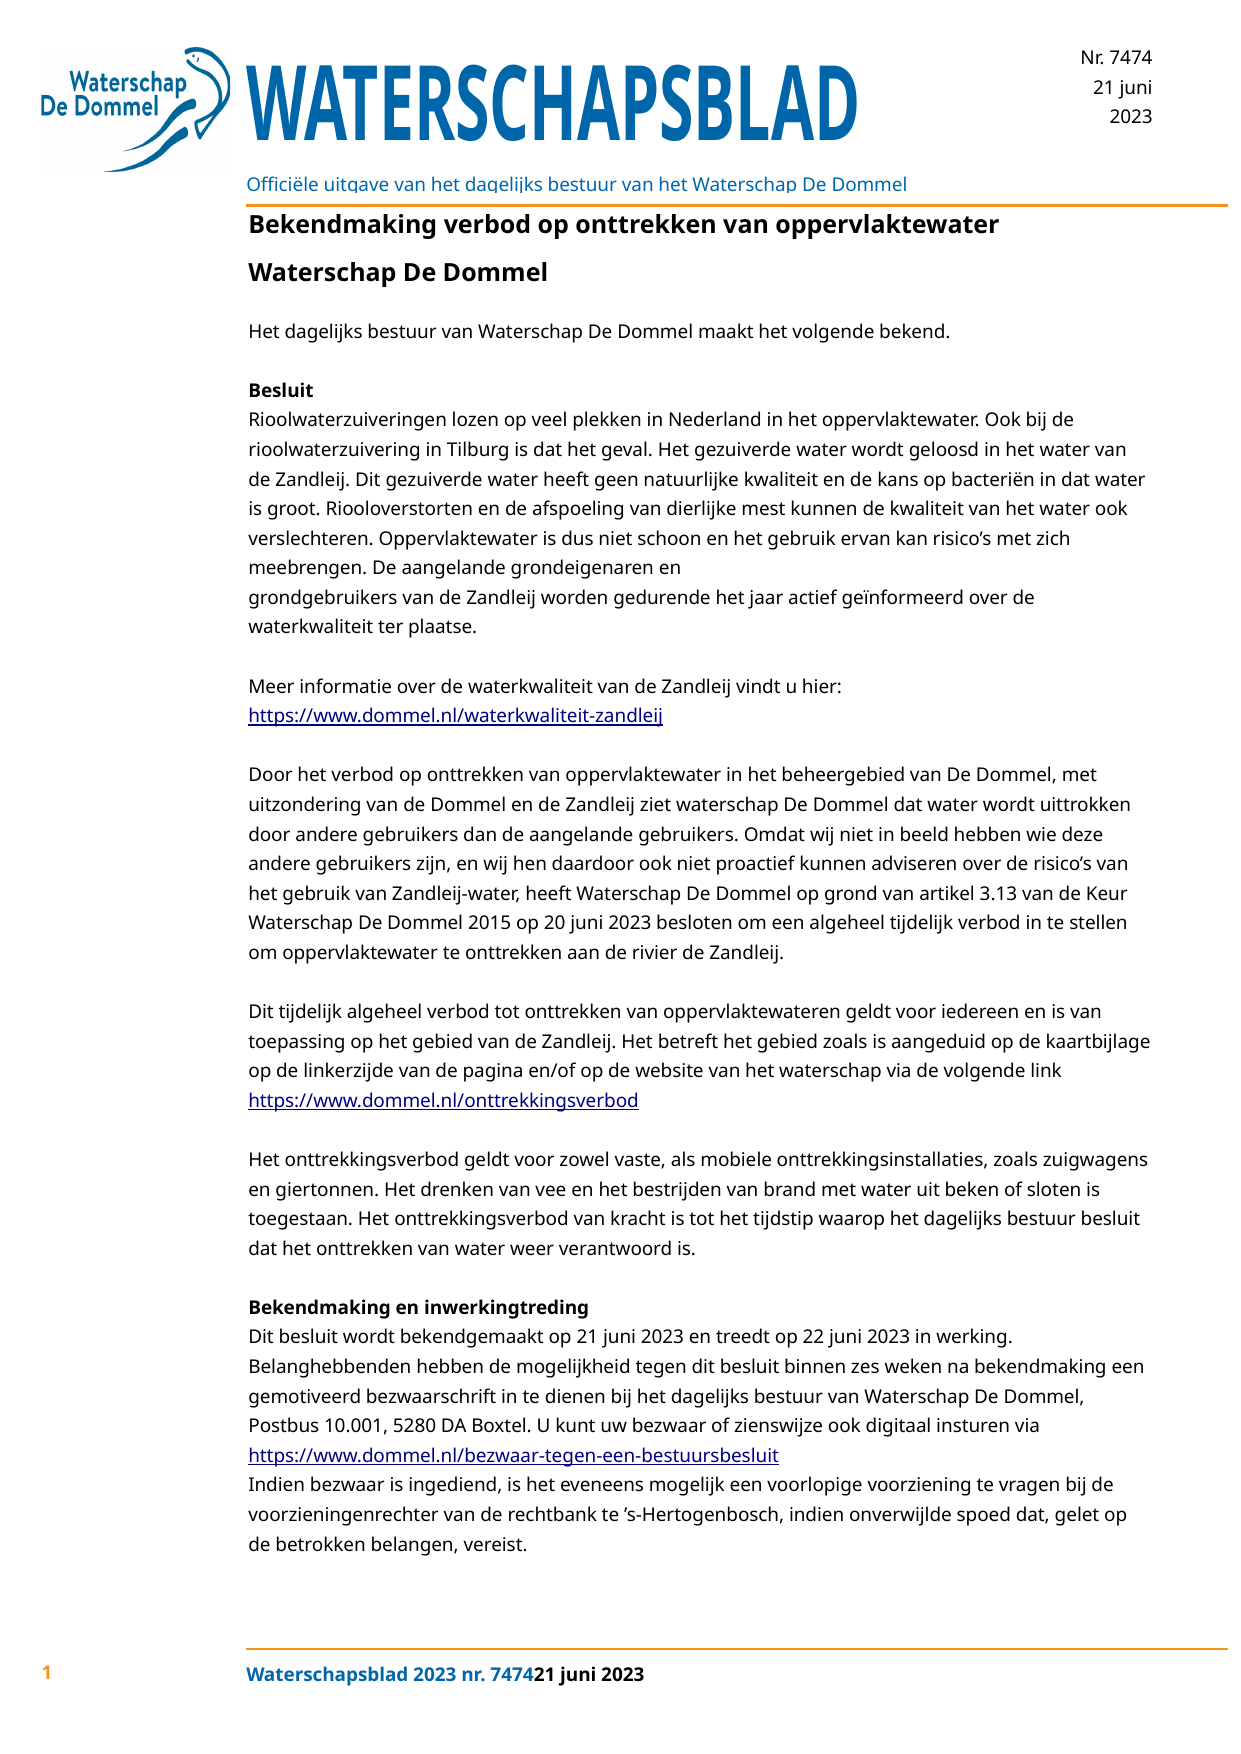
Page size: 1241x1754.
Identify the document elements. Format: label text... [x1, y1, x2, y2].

text Rioolwaterzuiveringen lozen op veel plekken in Nederland in het oppervlaktewater. Ook bij de rioolwaterzuivering in Tilburg is dat het geval. Het gezuiverde water wordt geloosd in het water van de Zandleij. Dit gezuiverde water heeft geen natuurlijke kwaliteit en de kans op bacteriën in dat water is groot. Riooloverstorten en de afspoeling van dierlijke mest kunnen de kwaliteit van het water ook verslechteren. Oppervlaktewater is dus niet schoon en het gebruik ervan kan risico’s met zich meebrengen. De aangelande grondeigenaren en [248, 407, 1152, 580]
picture [198, 118, 210, 131]
text Het dagelijks bestuur van Waterschap De Dommel maakt het volgende bekend. [248, 318, 1152, 344]
picture [204, 47, 231, 76]
picture [41, 47, 231, 172]
text Het onttrekkingsverbod geldt voor zowel vaste, als mobiele onttrekkingsinstallaties, zoals zuigwagens en giertonnen. Het drenken van vee en het bestrijden van brand met water uit beken of sloten is toegestaan. Het onttrekkingsverbod van kracht is tot het tijdstip waarop het dagelijks bestuur besluit dat het onttrekken van water weer verantwoord is. [248, 1146, 1152, 1261]
text Dit tijdelijk algeheel verbod tot onttrekken van oppervlaktewateren geldt voor iedereen en is van toepassing op het gebied van de Zandleij. Het betreft het gebied zoals is aangeduid op de kaartbijlage op de linkerzijde van de pagina en/of op de website van het waterschap via de volgende link https://www.dommel.nl/onttrekkingsverbod [248, 998, 1152, 1113]
picture [45, 99, 51, 111]
text Door het verbod op onttrekken van oppervlaktewater in het beheergebied van De Dommel, met uitzondering van de Dommel en de Zandleij ziet waterschap De Dommel dat water wordt uittrokken door andere gebruikers dan de aangelande gebruikers. Omdat wij niet in beeld hebben wie deze andere gebruikers zijn, en wij hen daardoor ook niet proactief kunnen adviseren over de risico’s van het gebruik van Zandleij-water, heeft Waterschap De Dommel op grond van artikel 3.13 van de Keur Waterschap De Dommel 2015 op 20 juni 2023 besloten om een algeheel tijdelijk verbod in te stellen om oppervlaktewater te onttrekken aan de rivier de Zandleij. [248, 762, 1152, 965]
text Meer informatie over de waterkwaliteit van de Zandleij vindt u hier: https://www.dommel.nl/waterkwaliteit-zandleij [248, 673, 1152, 728]
text Belanghebbenden hebben de mogelijkheid tegen dit besluit binnen zes weken na bekendmaking een gemotiveerd bezwaarschrift in te dienen bij het dagelijks bestuur van Waterschap De Dommel, Postbus 10.001, 5280 DA Boxtel. U kunt uw bezwaar of zienswijze ook digitaal insturen via https://www.dommel.nl/bezwaar-tegen-een-bestuursbesluit [248, 1353, 1152, 1468]
text Bekendmaking en inwerkingtreding [248, 1294, 1152, 1320]
text Bekendmaking verbod op onttrekken van oppervlaktewater Waterschap De Dommel [248, 207, 1152, 288]
text Besluit [248, 377, 1152, 403]
text grondgebruikers van de Zandleij worden gedurende het jaar actief geïnformeerd over de waterkwaliteit ter plaatse. [248, 584, 1152, 639]
text Dit besluit wordt bekendgemaakt op 21 juni 2023 en treedt op 22 juni 2023 in werking. [248, 1324, 1152, 1349]
text Indien bezwaar is ingediend, is het eveneens mogelijk een voorlopige voorziening te vragen bij de voorzieningenrechter van de rechtbank te ’s-Hertogenbosch, indien onverwijlde spoed dat, gelet op de betrokken belangen, vereist. [248, 1472, 1152, 1557]
